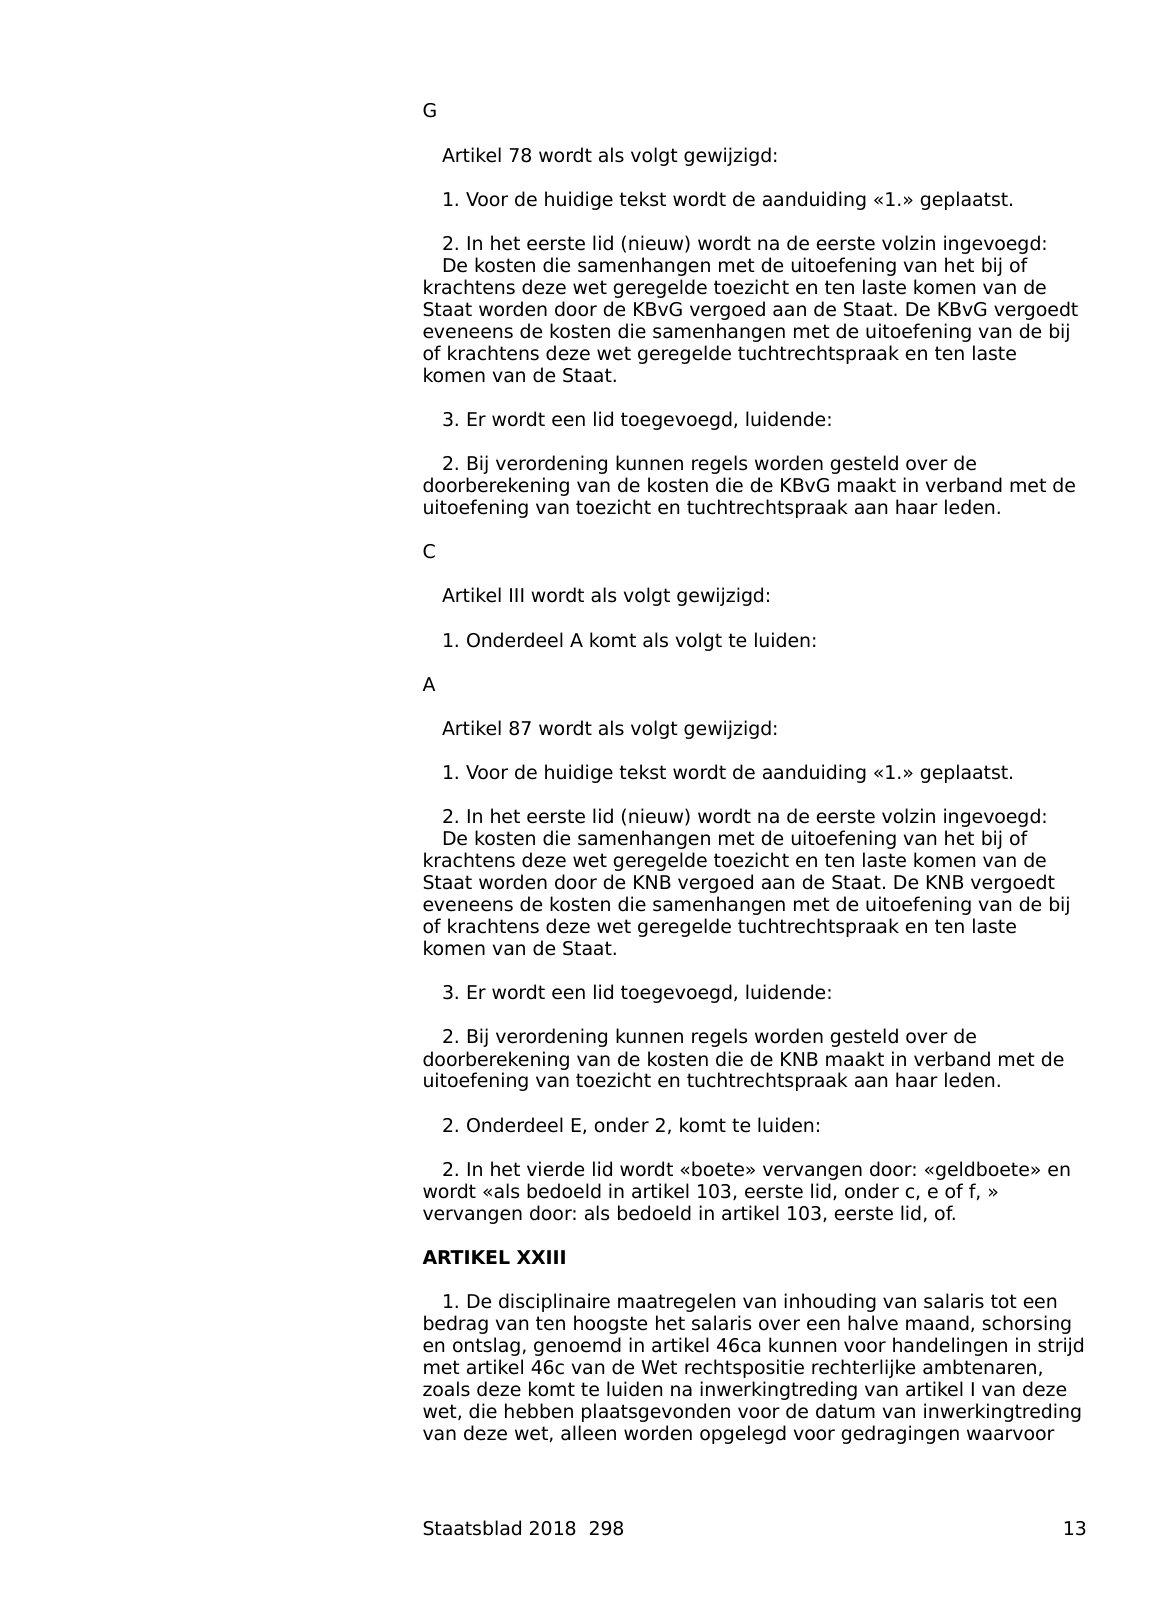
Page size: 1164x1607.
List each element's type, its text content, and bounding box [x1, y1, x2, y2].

text Artikel 78 wordt als volgt gewijzigd: [422, 144, 1087, 167]
text 2. Onderdeel E, onder 2, komt te luiden: [422, 1114, 1087, 1137]
text C [422, 541, 1087, 563]
text G [422, 100, 1087, 122]
text 1. Voor de huidige tekst wordt de aanduiding «1.» geplaatst. [422, 762, 1087, 784]
text 2. Bij verordening kunnen regels worden gesteld over de doorberekening van de kosten die de KBvG maakt in verband met de uitoefening van toezicht en tuchtrechtspraak aan haar leden. [422, 453, 1087, 519]
text A [422, 674, 1087, 696]
text 1. Onderdeel A komt als volgt te luiden: [422, 629, 1087, 652]
text 1. De disciplinaire maatregelen van inhouding van salaris tot een bedrag van ten hoogste het salaris over een halve maand, schorsing en ontslag, genoemd in artikel 46ca kunnen voor handelingen in strijd met artikel 46c van de Wet rechtspositie rechterlijke ambtenaren, zoals deze komt te luiden na inwerkingtreding van artikel I van deze wet, die hebben plaatsgevonden voor de datum van inwerkingtreding van deze wet, alleen worden opgelegd voor gedragingen waarvoor [422, 1291, 1087, 1445]
text Artikel III wordt als volgt gewijzigd: [422, 585, 1087, 607]
text 1. Voor de huidige tekst wordt de aanduiding «1.» geplaatst. [422, 189, 1087, 211]
text 3. Er wordt een lid toegevoegd, luidende: [422, 982, 1087, 1004]
text 2. In het vierde lid wordt «boete» vervangen door: «geldboete» en wordt «als bedoeld in artikel 103, eerste lid, onder c, e of f, » vervangen door: als bedoeld in artikel 103, eerste lid, of. [422, 1159, 1087, 1225]
text 2. Bij verordening kunnen regels worden gesteld over de doorberekening van de kosten die de KNB maakt in verband met de uitoefening van toezicht en tuchtrechtspraak aan haar leden. [422, 1026, 1087, 1092]
text Artikel 87 wordt als volgt gewijzigd: [422, 718, 1087, 740]
text De kosten die samenhangen met de uitoefening van het bij of krachtens deze wet geregelde toezicht en ten laste komen van de Staat worden door de KNB vergoed aan de Staat. De KNB vergoedt eveneens de kosten die samenhangen met de uitoefening van de bij of krachtens deze wet geregelde tuchtrechtspraak en ten laste komen van de Staat. [422, 828, 1087, 960]
text 2. In het eerste lid (nieuw) wordt na de eerste volzin ingevoegd: [422, 233, 1087, 255]
text 3. Er wordt een lid toegevoegd, luidende: [422, 409, 1087, 431]
text De kosten die samenhangen met de uitoefening van het bij of krachtens deze wet geregelde toezicht en ten laste komen van de Staat worden door de KBvG vergoed aan de Staat. De KBvG vergoedt eveneens de kosten die samenhangen met de uitoefening van de bij of krachtens deze wet geregelde tuchtrechtspraak en ten laste komen van de Staat. [422, 255, 1087, 387]
subtitle ARTIKEL XXIII [422, 1247, 1087, 1269]
text 2. In het eerste lid (nieuw) wordt na de eerste volzin ingevoegd: [422, 806, 1087, 828]
